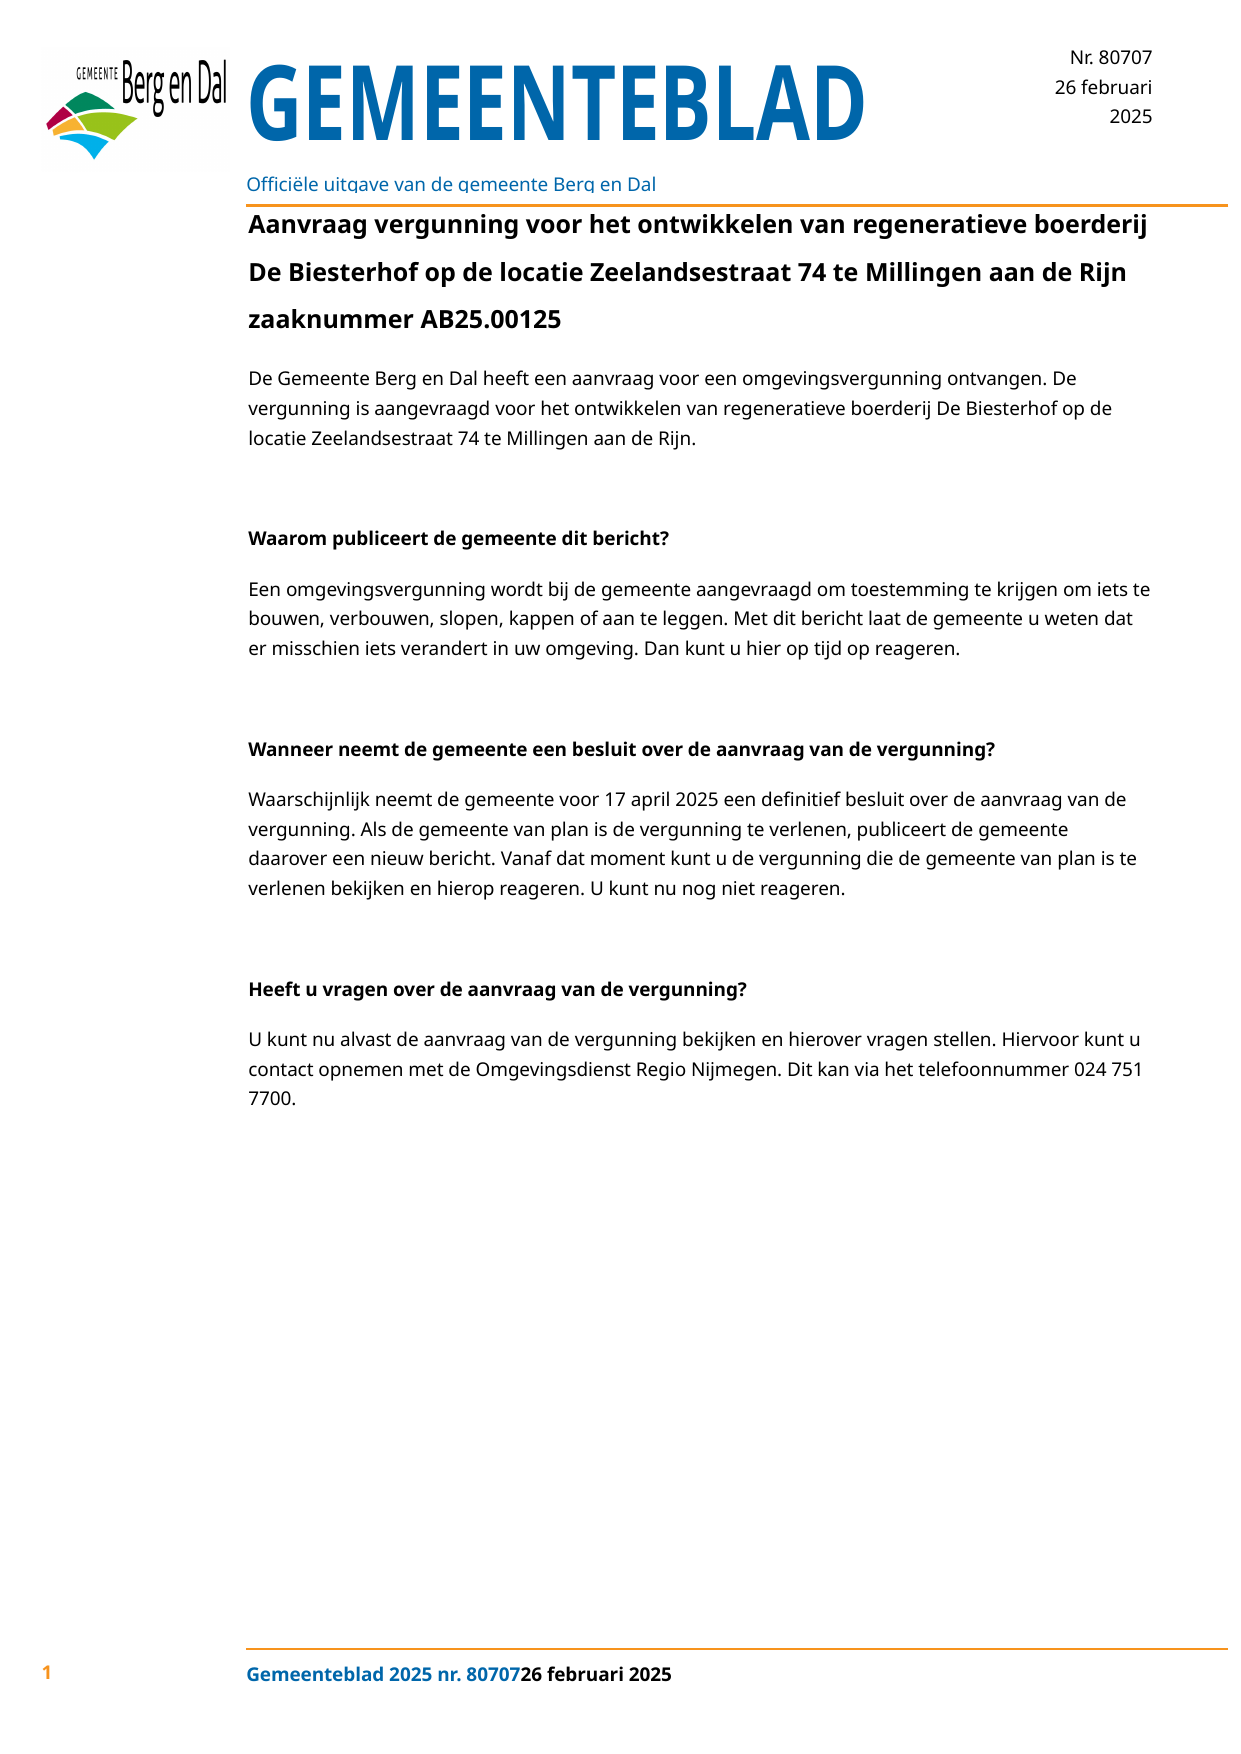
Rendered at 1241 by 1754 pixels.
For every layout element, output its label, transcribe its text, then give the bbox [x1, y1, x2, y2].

text U kunt nu alvast de aanvraag van de vergunning bekijken en hierover vragen stellen. Hiervoor kunt u contact opnemen met de Omgevingsdienst Regio Nijmegen. Dit kan via het telefoonnummer 024 751 7700. [248, 1026, 1152, 1111]
text De Gemeente Berg en Dal heeft een aanvraag voor een omgevingsvergunning ontvangen. De vergunning is aangevraagd voor het ontwikkelen van regeneratieve boerderij De Biesterhof op de locatie Zeelandsestraat 74 te Millingen aan de Rijn. [248, 366, 1152, 450]
text Waarschijnlijk neemt de gemeente voor 17 april 2025 een definitief besluit over de aanvraag van de vergunning. Als de gemeente van plan is de vergunning te verlenen, publiceert de gemeente daarover een nieuw bericht. Vanaf dat moment kunt u de vergunning die de gemeente van plan is te verlenen bekijken en hierop reageren. U kunt nu nog niet reageren. [248, 786, 1152, 901]
text Wanneer neemt de gemeente een besluit over de aanvraag van de vergunning? [248, 736, 1152, 762]
text Heeft u vragen over de aanvraag van de vergunning? [248, 976, 1152, 1002]
picture [41, 47, 231, 172]
text Aanvraag vergunning voor het ontwikkelen van regeneratieve boerderij De Biesterhof op de locatie Zeelandsestraat 74 te Millingen aan de Rijn zaaknummer AB25.00125 [248, 207, 1152, 336]
text Waarom publiceert de gemeente dit bericht? [248, 526, 1152, 551]
text Een omgevingsvergunning wordt bij de gemeente aangevraagd om toestemming te krijgen om iets te bouwen, verbouwen, slopen, kappen of aan te leggen. Met dit bericht laat de gemeente u weten dat er misschien iets verandert in uw omgeving. Dan kunt u hier op tijd op reageren. [248, 576, 1152, 661]
